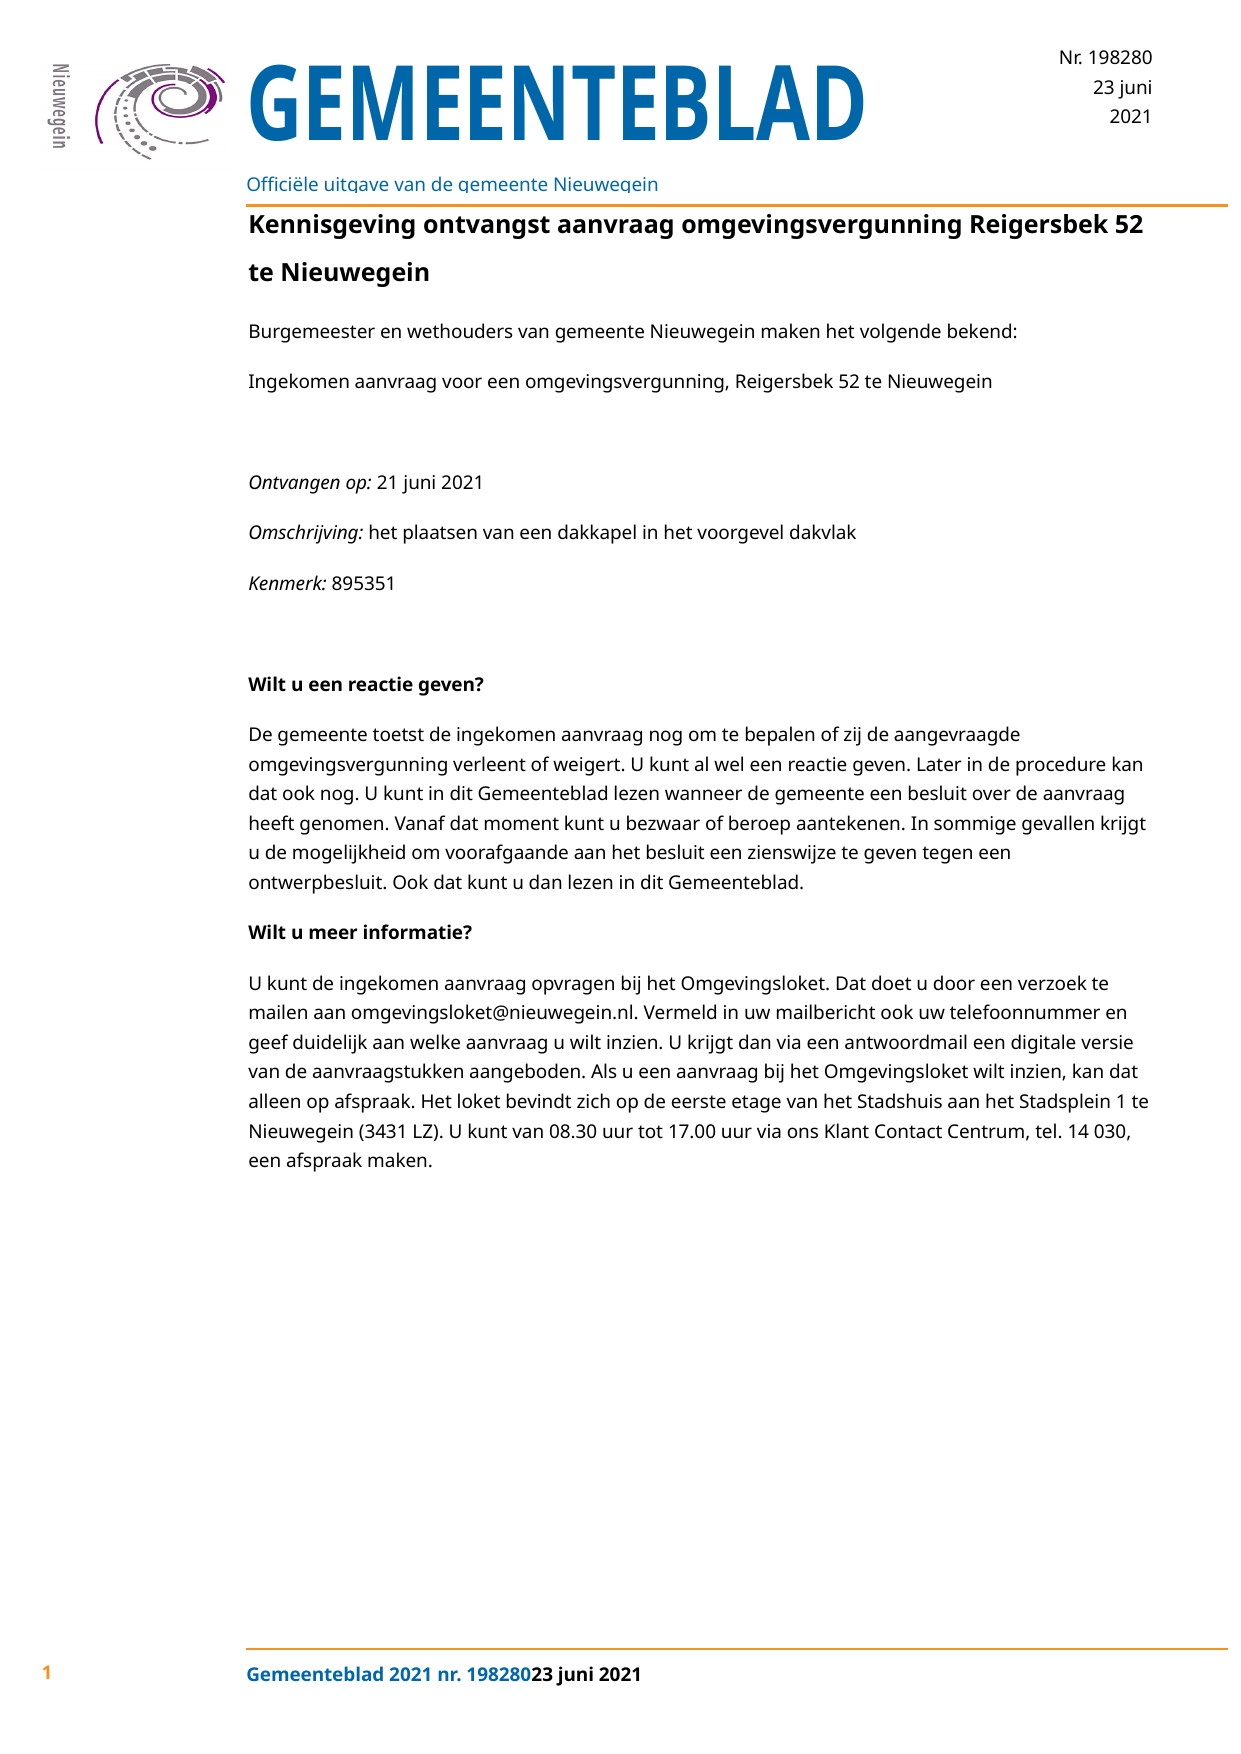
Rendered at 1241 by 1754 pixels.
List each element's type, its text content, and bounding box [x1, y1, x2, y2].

text Wilt u een reactie geven? [248, 671, 1152, 697]
text Ingekomen aanvraag voor een omgevingsvergunning, Reigersbek 52 te Nieuwegein [248, 368, 1152, 394]
picture [41, 47, 231, 172]
text Omschrijving: het plaatsen van een dakkapel in het voorgevel dakvlak [248, 519, 1152, 545]
text Burgemeester en wethouders van gemeente Nieuwegein maken het volgende bekend: [248, 318, 1152, 344]
text Kennisgeving ontvangst aanvraag omgevingsvergunning Reigersbek 52 te Nieuwegein [248, 207, 1152, 288]
text De gemeente toetst de ingekomen aanvraag nog om te bepalen of zij de aangevraagde omgevingsvergunning verleent of weigert. U kunt al wel een reactie geven. Later in de procedure kan dat ook nog. U kunt in dit Gemeenteblad lezen wanneer de gemeente een besluit over de aanvraag heeft genomen. Vanaf dat moment kunt u bezwaar of beroep aantekenen. In sommige gevallen krijgt u de mogelijkheid om voorafgaande aan het besluit een zienswijze te geven tegen een ontwerpbesluit. Ook dat kunt u dan lezen in dit Gemeenteblad. [248, 721, 1152, 895]
text Kenmerk: 895351 [248, 570, 1152, 596]
text Wilt u meer informatie? [248, 919, 1152, 945]
text Ontvangen op: 21 juni 2021 [248, 469, 1152, 495]
text U kunt de ingekomen aanvraag opvragen bij het Omgevingsloket. Dat doet u door een verzoek te mailen aan omgevingsloket@nieuwegein.nl. Vermeld in uw mailbericht ook uw telefoonnummer en geef duidelijk aan welke aanvraag u wilt inzien. U krijgt dan via een antwoordmail een digitale versie van de aanvraagstukken aangeboden. Als u een aanvraag bij het Omgevingsloket wilt inzien, kan dat alleen op afspraak. Het loket bevindt zich op de eerste etage van het Stadshuis aan het Stadsplein 1 te Nieuwegein (3431 LZ). U kunt van 08.30 uur tot 17.00 uur via ons Klant Contact Centrum, tel. 14 030, een afspraak maken. [248, 970, 1152, 1173]
